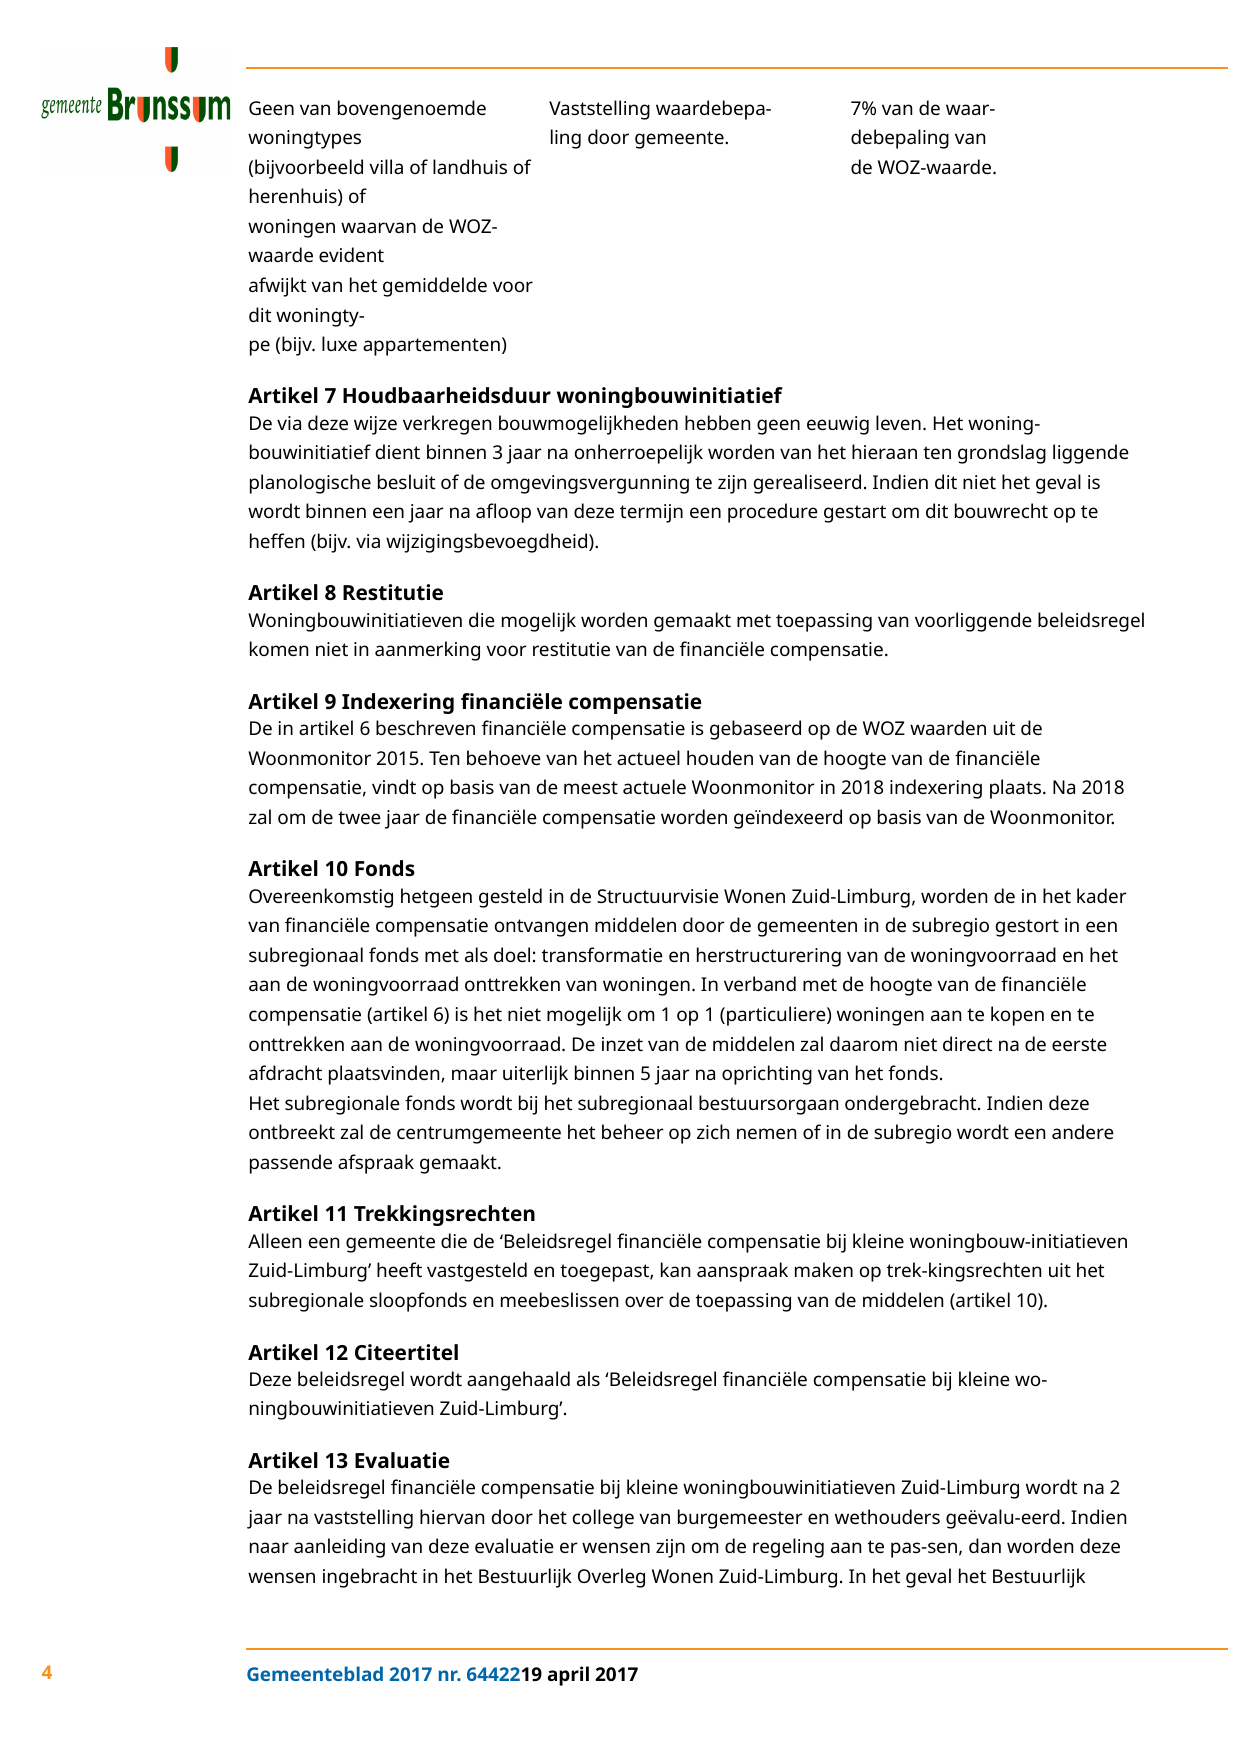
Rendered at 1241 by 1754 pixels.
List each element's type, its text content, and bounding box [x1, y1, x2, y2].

text De in artikel 6 beschreven financiële compensatie is gebaseerd op de WOZ waarden uit de Woonmonitor 2015. Ten behoeve van het actueel houden van de hoogte van de financiële compensatie, vindt op basis van de meest actuele Woonmonitor in 2018 indexering plaats. Na 2018 zal om de twee jaar de financiële compensatie worden geïndexeerd op basis van de Woonmonitor. [248, 715, 1152, 830]
text De beleidsregel financiële compensatie bij kleine woningbouwinitiatieven Zuid-Limburg wordt na 2 jaar na vaststelling hiervan door het college van burgemeester en wethouders geëvalu-eerd. Indien naar aanleiding van deze evaluatie er wensen zijn om de regeling aan te pas-sen, dan worden deze wensen ingebracht in het Bestuurlijk Overleg Wonen Zuid-Limburg. In het geval het Bestuurlijk [248, 1474, 1152, 1589]
table_cell Geen van bovengenoemde woningtypes (bijvoorbeeld villa of landhuis of herenhuis) of woningen waarvan de WOZ-waarde evident afwijkt van het gemiddelde voor dit woningty- pe (bijv. luxe appartementen) [248, 95, 549, 357]
text De via deze wijze verkregen bouwmogelijkheden hebben geen eeuwig leven. Het woning-bouwinitiatief dient binnen 3 jaar na onherroepelijk worden van het hieraan ten grondslag liggende planologische besluit of de omgevingsvergunning te zijn gerealiseerd. Indien dit niet het geval is wordt binnen een jaar na afloop van deze termijn een procedure gestart om dit bouwrecht op te heffen (bijv. via wijzigingsbevoegdheid). [248, 410, 1152, 554]
text Het subregionale fonds wordt bij het subregionaal bestuursorgaan ondergebracht. Indien deze ontbreekt zal de centrumgemeente het beheer op zich nemen of in de subregio wordt een andere passende afspraak gemaakt. [248, 1090, 1152, 1175]
text Artikel 13 Evaluatie [248, 1446, 1152, 1474]
text Deze beleidsregel wordt aangehaald als ‘Beleidsregel financiële compensatie bij kleine wo-ningbouwinitiatieven Zuid-Limburg’. [248, 1366, 1152, 1421]
text Artikel 10 Fonds [248, 854, 1152, 883]
table_cell 7% van de waar- debepaling van de WOZ-waarde. [850, 95, 1152, 357]
picture [41, 47, 231, 172]
text Artikel 7 Houdbaarheidsduur woningbouwinitiatief [248, 381, 1152, 410]
text Artikel 9 Indexering financiële compensatie [248, 687, 1152, 715]
text Woningbouwinitiatieven die mogelijk worden gemaakt met toepassing van voorliggende beleidsregel komen niet in aanmerking voor restitutie van de financiële compensatie. [248, 607, 1152, 662]
text Artikel 12 Citeertitel [248, 1338, 1152, 1366]
text Overeenkomstig hetgeen gesteld in de Structuurvisie Wonen Zuid-Limburg, worden de in het kader van financiële compensatie ontvangen middelen door de gemeenten in de subregio gestort in een subregionaal fonds met als doel: transformatie en herstructurering van de woningvoorraad en het aan de woningvoorraad onttrekken van woningen. In verband met de hoogte van de financiële compensatie (artikel 6) is het niet mogelijk om 1 op 1 (particuliere) woningen aan te kopen en te onttrekken aan de woningvoorraad. De inzet van de middelen zal daarom niet direct na de eerste afdracht plaatsvinden, maar uiterlijk binnen 5 jaar na oprichting van het fonds. [248, 883, 1152, 1086]
text Artikel 8 Restitutie [248, 578, 1152, 607]
text Artikel 11 Trekkingsrechten [248, 1199, 1152, 1228]
table_cell Vaststelling waardebepa- ling door gemeente. [549, 95, 850, 357]
text Alleen een gemeente die de ‘Beleidsregel financiële compensatie bij kleine woningbouw-initiatieven Zuid-Limburg’ heeft vastgesteld en toegepast, kan aanspraak maken op trek-kingsrechten uit het subregionale sloopfonds en meebeslissen over de toepassing van de middelen (artikel 10). [248, 1228, 1152, 1313]
